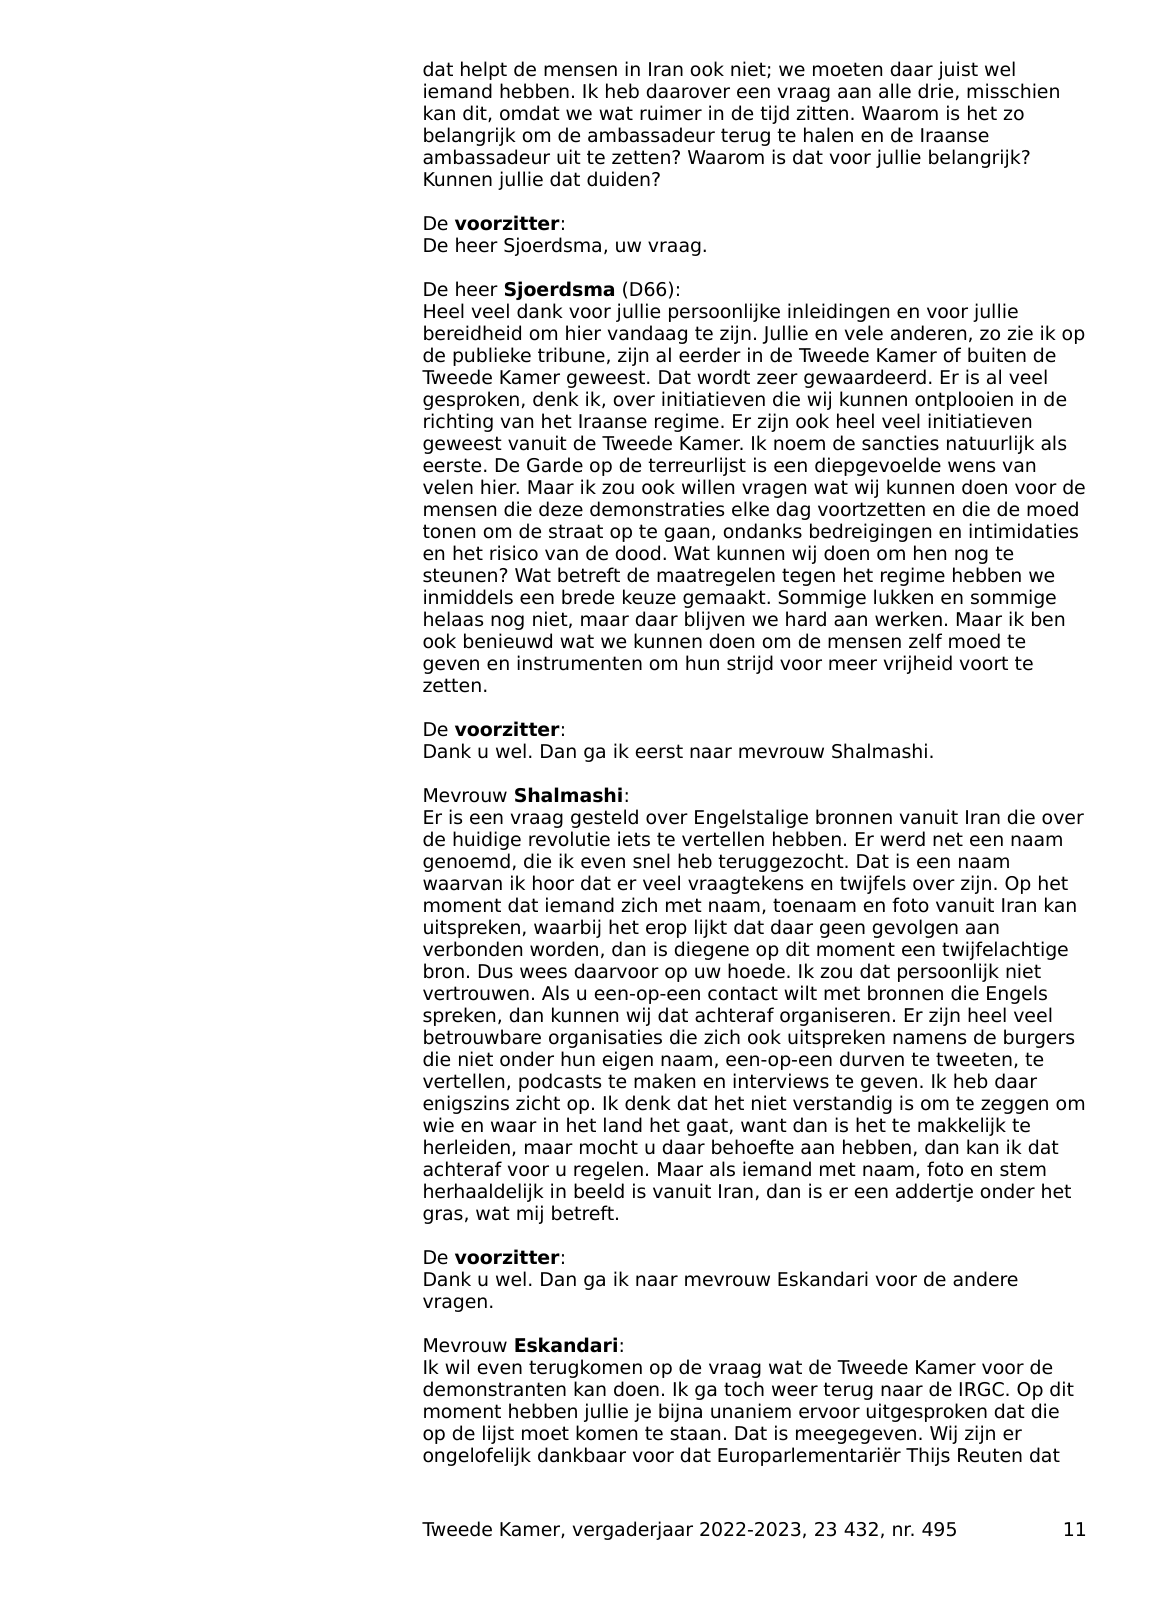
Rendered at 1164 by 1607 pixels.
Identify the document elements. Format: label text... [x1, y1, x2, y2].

text dat helpt de mensen in Iran ook niet; we moeten daar juist wel iemand hebben. Ik heb daarover een vraag aan alle drie, misschien kan dit, omdat we wat ruimer in de tijd zitten. Waarom is het zo belangrijk om de ambassadeur terug te halen en de Iraanse ambassadeur uit te zetten? Waarom is dat voor jullie belangrijk? Kunnen jullie dat duiden? [422, 59, 1087, 191]
text Er is een vraag gesteld over Engelstalige bronnen vanuit Iran die over de huidige revolutie iets te vertellen hebben. Er werd net een naam genoemd, die ik even snel heb teruggezocht. Dat is een naam waarvan ik hoor dat er veel vraagtekens en twijfels over zijn. Op het moment dat iemand zich met naam, toenaam en foto vanuit Iran kan uitspreken, waarbij het erop lijkt dat daar geen gevolgen aan verbonden worden, dan is diegene op dit moment een twijfelachtige bron. Dus wees daarvoor op uw hoede. Ik zou dat persoonlijk niet vertrouwen. Als u een-op-een contact wilt met bronnen die Engels spreken, dan kunnen wij dat achteraf organiseren. Er zijn heel veel betrouwbare organisaties die zich ook uitspreken namens de burgers die niet onder hun eigen naam, een-op-een durven te tweeten, te vertellen, podcasts te maken en interviews te geven. Ik heb daar enigszins zicht op. Ik denk dat het niet verstandig is om te zeggen om wie en waar in het land het gaat, want dan is het te makkelijk te herleiden, maar mocht u daar behoefte aan hebben, dan kan ik dat achteraf voor u regelen. Maar als iemand met naam, foto en stem herhaaldelijk in beeld is vanuit Iran, dan is er een addertje onder het gras, wat mij betreft. [422, 807, 1087, 1225]
text De voorzitter: [422, 719, 1087, 741]
text De heer Sjoerdsma, uw vraag. [422, 235, 1087, 257]
text De heer Sjoerdsma (D66): [422, 279, 1087, 301]
text Dank u wel. Dan ga ik naar mevrouw Eskandari voor de andere vragen. [422, 1269, 1087, 1313]
text Heel veel dank voor jullie persoonlijke inleidingen en voor jullie bereidheid om hier vandaag te zijn. Jullie en vele anderen, zo zie ik op de publieke tribune, zijn al eerder in de Tweede Kamer of buiten de Tweede Kamer geweest. Dat wordt zeer gewaardeerd. Er is al veel gesproken, denk ik, over initiatieven die wij kunnen ontplooien in de richting van het Iraanse regime. Er zijn ook heel veel initiatieven geweest vanuit de Tweede Kamer. Ik noem de sancties natuurlijk als eerste. De Garde op de terreurlijst is een diepgevoelde wens van velen hier. Maar ik zou ook willen vragen wat wij kunnen doen voor de mensen die deze demonstraties elke dag voortzetten en die de moed tonen om de straat op te gaan, ondanks bedreigingen en intimidaties en het risico van de dood. Wat kunnen wij doen om hen nog te steunen? Wat betreft de maatregelen tegen het regime hebben we inmiddels een brede keuze gemaakt. Sommige lukken en sommige helaas nog niet, maar daar blijven we hard aan werken. Maar ik ben ook benieuwd wat we kunnen doen om de mensen zelf moed te geven en instrumenten om hun strijd voor meer vrijheid voort te zetten. [422, 301, 1087, 697]
text Ik wil even terugkomen op de vraag wat de Tweede Kamer voor de demonstranten kan doen. Ik ga toch weer terug naar de IRGC. Op dit moment hebben jullie je bijna unaniem ervoor uitgesproken dat die op de lijst moet komen te staan. Dat is meegegeven. Wij zijn er ongelofelijk dankbaar voor dat Europarlementariër Thijs Reuten dat [422, 1357, 1087, 1467]
text Mevrouw Shalmashi: [422, 785, 1087, 807]
text De voorzitter: [422, 1247, 1087, 1269]
text Dank u wel. Dan ga ik eerst naar mevrouw Shalmashi. [422, 741, 1087, 763]
text De voorzitter: [422, 213, 1087, 235]
text Mevrouw Eskandari: [422, 1335, 1087, 1357]
